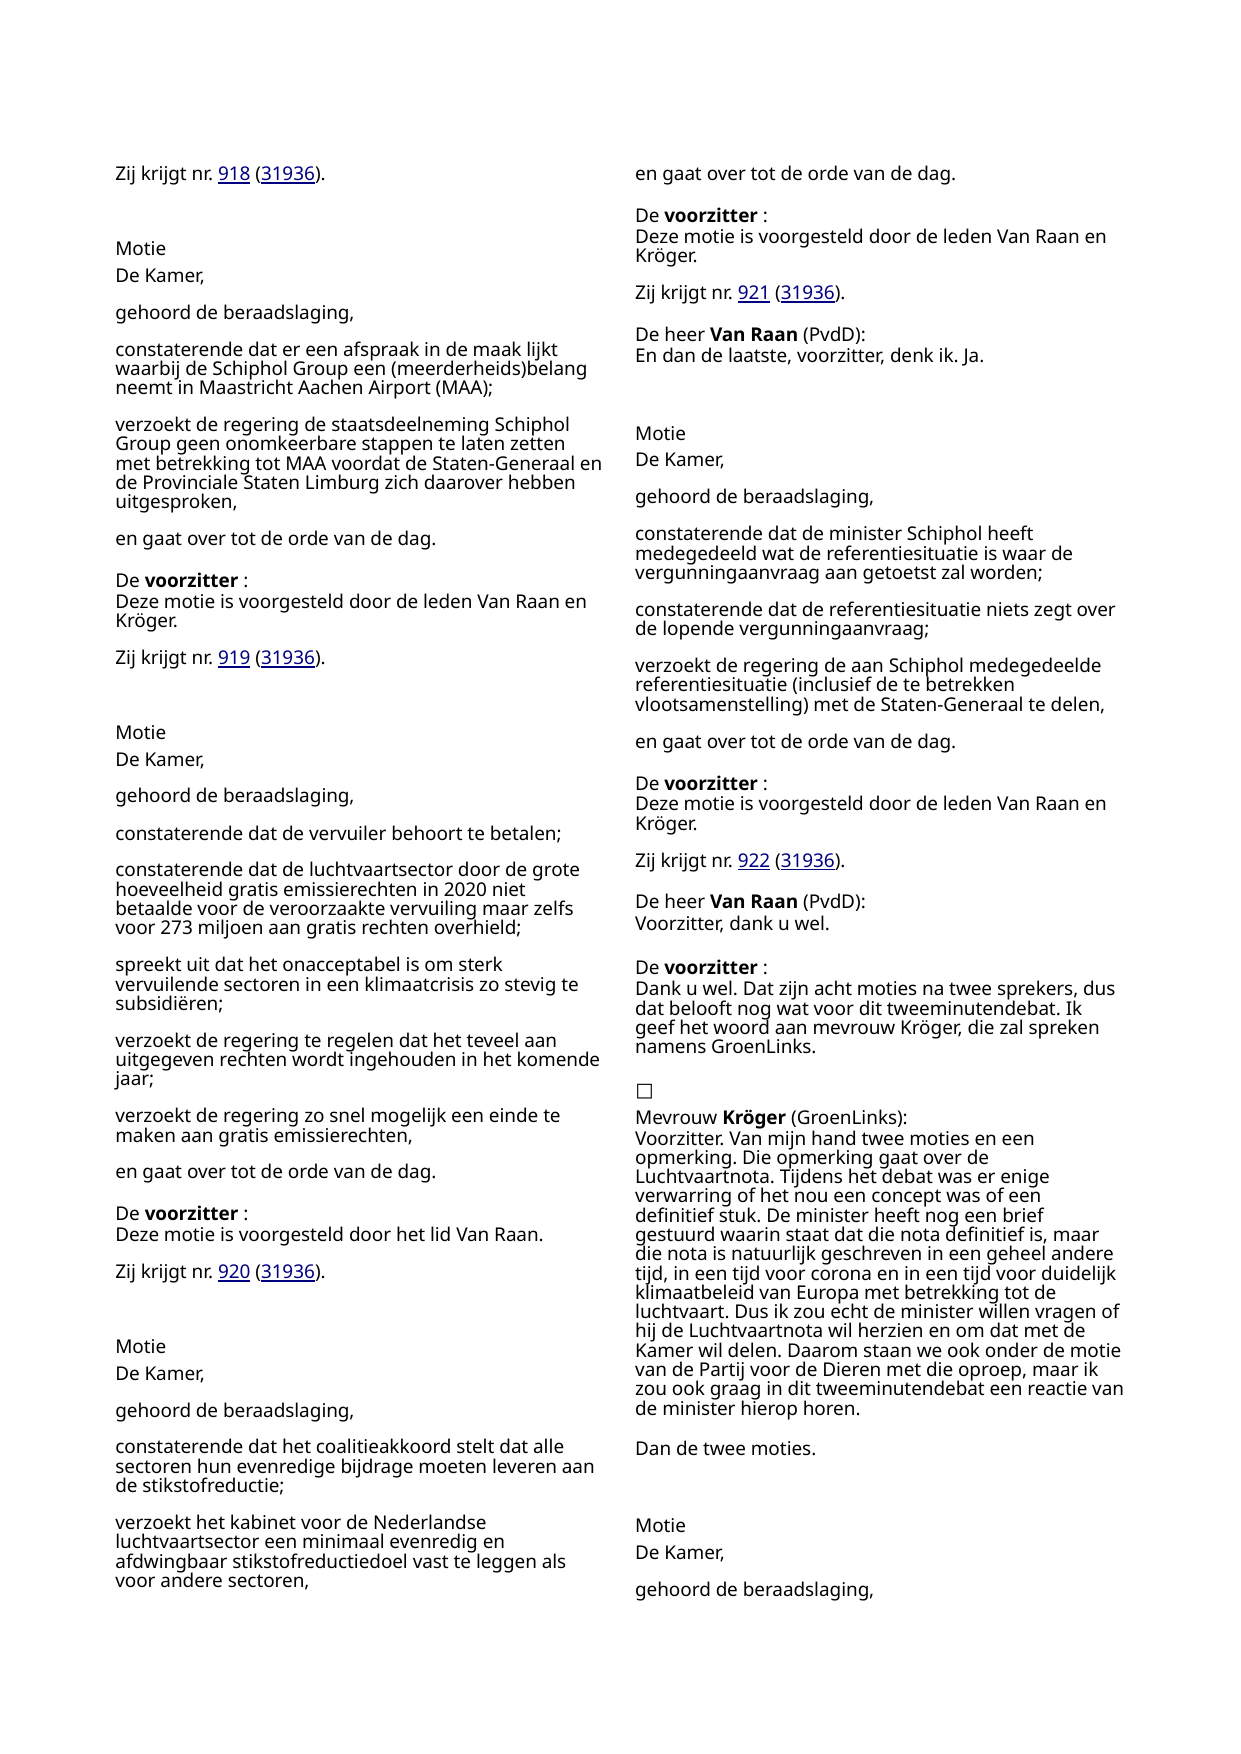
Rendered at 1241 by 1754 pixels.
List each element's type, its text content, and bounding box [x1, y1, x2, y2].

text De Kamer, [635, 451, 1125, 471]
text De voorzitter : [635, 954, 1125, 980]
text gehoord de beraadslaging, [635, 1581, 1125, 1600]
text De Kamer, [115, 1364, 605, 1384]
text constaterende dat de luchtvaartsector door de grote hoeveelheid gratis emissierechten in 2020 niet betaalde voor de veroorzaakte vervuiling maar zelfs voor 273 miljoen aan gratis rechten overhield; [115, 861, 605, 938]
text Dan de twee moties. [635, 1439, 1125, 1459]
text gehoord de beraadslaging, [115, 787, 605, 807]
text Motie [115, 719, 605, 744]
text Deze motie is voorgesteld door het lid Van Raan. [115, 1226, 605, 1246]
text Voorzitter, dank u wel. [635, 914, 1125, 934]
text Deze motie is voorgesteld door de leden Van Raan en Kröger. [115, 593, 605, 631]
text De Kamer, [635, 1544, 1125, 1563]
text verzoekt het kabinet voor de Nederlandse luchtvaartsector een minimaal evenredig en afdwingbaar stikstofreductiedoel vast te leggen als voor andere sectoren, [115, 1514, 605, 1591]
text verzoekt de regering de aan Schiphol medegedeelde referentiesituatie (inclusief de te betrekken vlootsamenstelling) met de Staten-Generaal te delen, [635, 657, 1125, 715]
text En dan de laatste, voorzitter, denk ik. Ja. [635, 347, 1125, 366]
text gehoord de beraadslaging, [115, 1402, 605, 1421]
text gehoord de beraadslaging, [635, 488, 1125, 508]
text Motie [115, 1333, 605, 1359]
text Motie [115, 235, 605, 261]
text Mevrouw Kröger (GroenLinks): [635, 1104, 1125, 1130]
text Motie [635, 1512, 1125, 1538]
text constaterende dat de vervuiler behoort te betalen; [115, 824, 605, 844]
text en gaat over tot de orde van de dag. [635, 165, 1125, 184]
text verzoekt de regering zo snel mogelijk een einde te maken aan gratis emissierechten, [115, 1107, 605, 1146]
text en gaat over tot de orde van de dag. [115, 1163, 605, 1183]
text Zij krijgt nr. 919 (31936). [115, 649, 605, 668]
text ⬜ [635, 1078, 1125, 1104]
text De Kamer, [115, 267, 605, 286]
text De heer Van Raan (PvdD): [635, 321, 1125, 347]
text Zij krijgt nr. 921 (31936). [635, 284, 1125, 303]
text Zij krijgt nr. 920 (31936). [115, 1263, 605, 1282]
text Deze motie is voorgesteld door de leden Van Raan en Kröger. [635, 228, 1125, 267]
text De voorzitter : [115, 567, 605, 593]
text spreekt uit dat het onacceptabel is om sterk vervuilende sectoren in een klimaatcrisis zo stevig te subsidiëren; [115, 956, 605, 1014]
text en gaat over tot de orde van de dag. [635, 733, 1125, 752]
text Deze motie is voorgesteld door de leden Van Raan en Kröger. [635, 795, 1125, 834]
text constaterende dat het coalitieakkoord stelt dat alle sectoren hun evenredige bijdrage moeten leveren aan de stikstofreductie; [115, 1438, 605, 1496]
text constaterende dat de minister Schiphol heeft medegedeeld wat de referentiesituatie is waar de vergunningaanvraag aan getoetst zal worden; [635, 525, 1125, 583]
text en gaat over tot de orde van de dag. [115, 530, 605, 549]
text Zij krijgt nr. 918 (31936). [115, 165, 605, 184]
text gehoord de beraadslaging, [115, 304, 605, 323]
text verzoekt de regering de staatsdeelneming Schiphol Group geen onomkeerbare stappen te laten zetten met betrekking tot MAA voordat de Staten-Generaal en de Provinciale Staten Limburg zich daarover hebben uitgesproken, [115, 416, 605, 512]
text constaterende dat er een afspraak in de maak lijkt waarbij de Schiphol Group een (meerderheids)belang neemt in Maastricht Aachen Airport (MAA); [115, 341, 605, 398]
text De voorzitter : [635, 202, 1125, 228]
text Voorzitter. Van mijn hand twee moties en een opmerking. Die opmerking gaat over de Luchtvaartnota. Tijdens het debat was er enige verwarring of het nou een concept was of een definitief stuk. De minister heeft nog een brief gestuurd waarin staat dat die nota definitief is, maar die nota is natuurlijk geschreven in een geheel andere tijd, in een tijd voor corona en in een tijd voor duidelijk klimaatbeleid van Europa met betrekking tot de luchtvaart. Dus ik zou echt de minister willen vragen of hij de Luchtvaartnota wil herzien en om dat met de Kamer wil delen. Daarom staan we ook onder de motie van de Partij voor de Dieren met die oproep, maar ik zou ook graag in dit tweeminutendebat een reactie van de minister hierop horen. [635, 1130, 1125, 1419]
text De Kamer, [115, 751, 605, 770]
text Zij krijgt nr. 922 (31936). [635, 852, 1125, 871]
text Motie [635, 420, 1125, 446]
text De heer Van Raan (PvdD): [635, 889, 1125, 914]
text De voorzitter : [115, 1201, 605, 1226]
text verzoekt de regering te regelen dat het teveel aan uitgegeven rechten wordt ingehouden in het komende jaar; [115, 1032, 605, 1089]
text Dank u wel. Dat zijn acht moties na twee sprekers, dus dat belooft nog wat voor dit tweeminutendebat. Ik geef het woord aan mevrouw Kröger, die zal spreken namens GroenLinks. [635, 980, 1125, 1057]
text De voorzitter : [635, 770, 1125, 795]
text constaterende dat de referentiesituatie niets zegt over de lopende vergunningaanvraag; [635, 601, 1125, 639]
